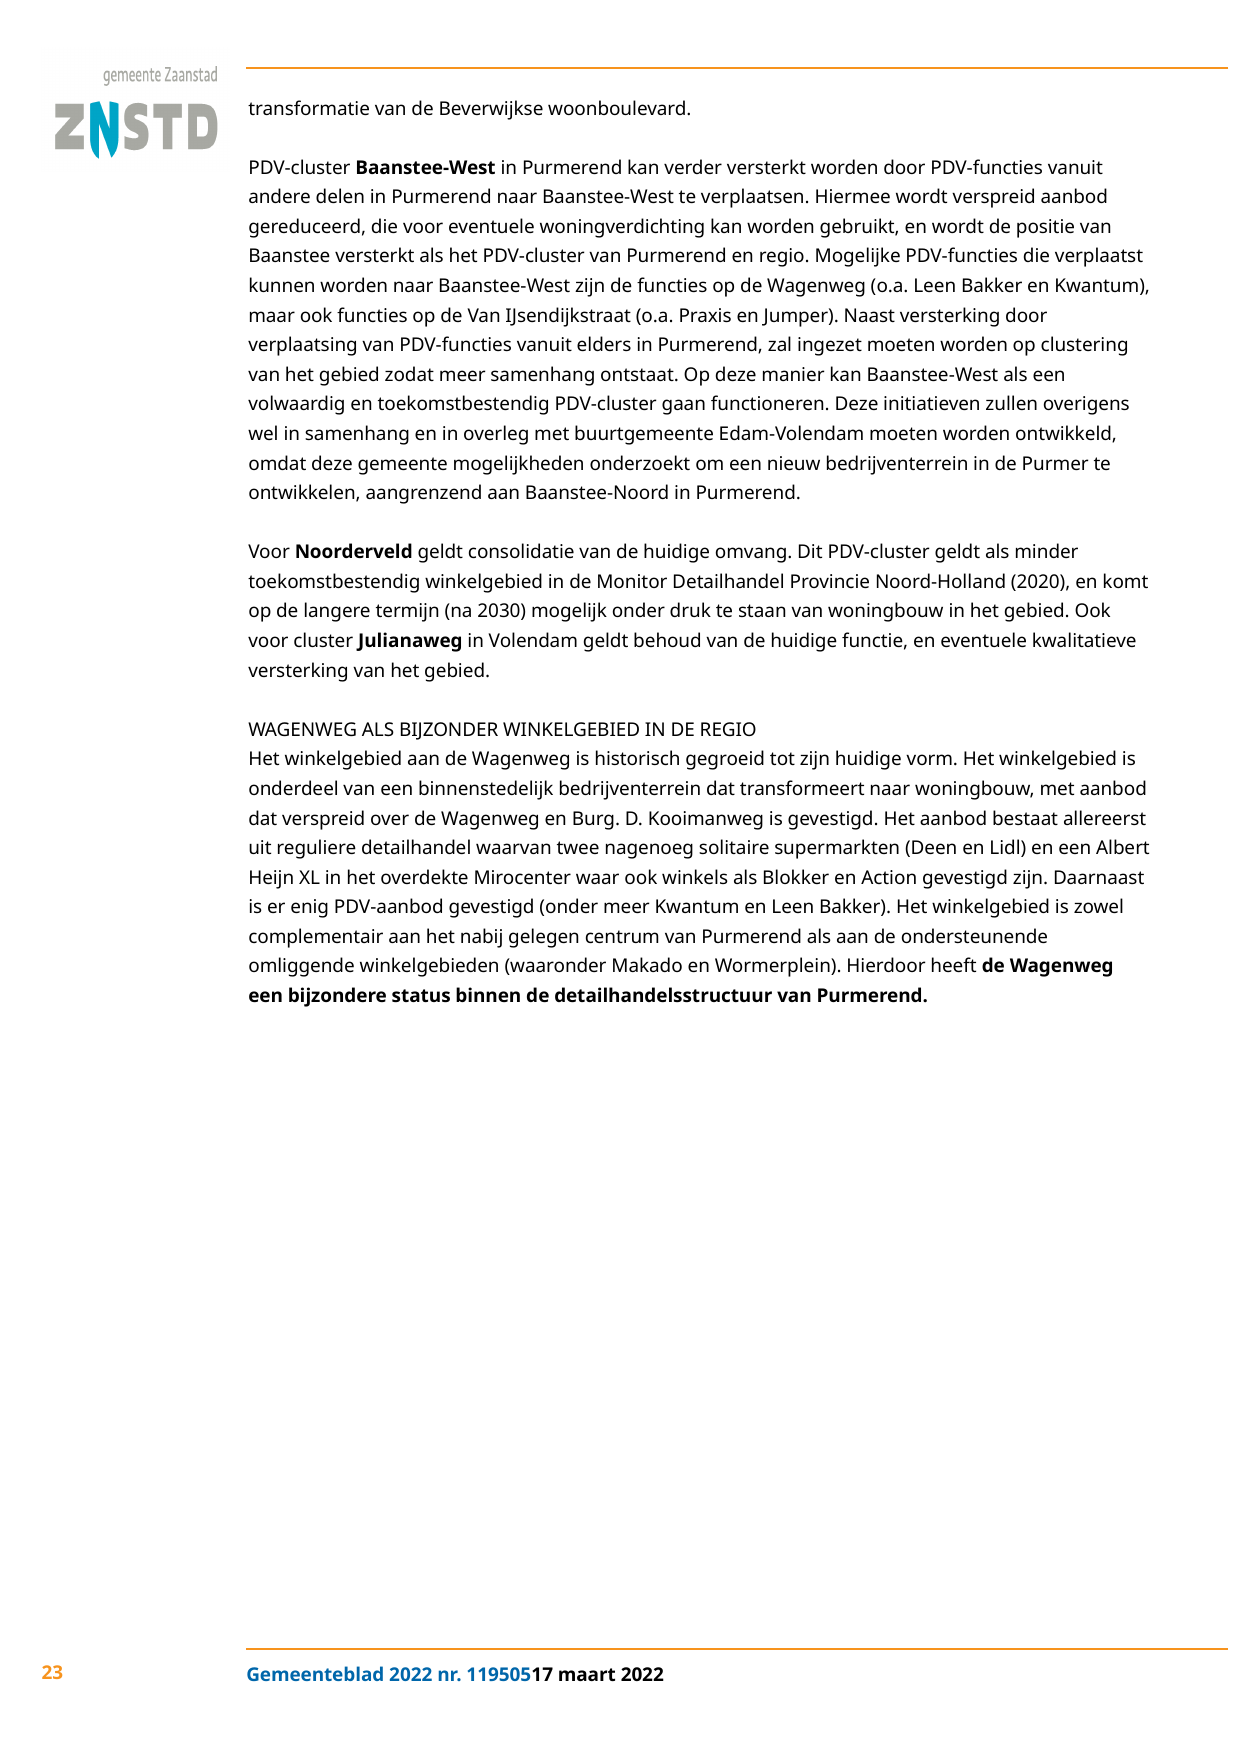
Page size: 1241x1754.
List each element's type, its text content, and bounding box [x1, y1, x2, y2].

text WAGENWEG ALS BIJZONDER WINKELGEBIED IN DE REGIO [248, 716, 1152, 742]
text transformatie van de Beverwijkse woonboulevard. [248, 95, 1152, 121]
picture [41, 47, 231, 172]
text PDV-cluster Baanstee-West in Purmerend kan verder versterkt worden door PDV-functies vanuit andere delen in Purmerend naar Baanstee-West te verplaatsen. Hiermee wordt verspreid aanbod gereduceerd, die voor eventuele woningverdichting kan worden gebruikt, en wordt de positie van Baanstee versterkt als het PDV-cluster van Purmerend en regio. Mogelijke PDV-functies die verplaatst kunnen worden naar Baanstee-West zijn de functies op de Wagenweg (o.a. Leen Bakker en Kwantum), maar ook functies op de Van IJsendijkstraat (o.a. Praxis en Jumper). Naast versterking door verplaatsing van PDV-functies vanuit elders in Purmerend, zal ingezet moeten worden op clustering van het gebied zodat meer samenhang ontstaat. Op deze manier kan Baanstee-West als een volwaardig en toekomstbestendig PDV-cluster gaan functioneren. Deze initiatieven zullen overigens wel in samenhang en in overleg met buurtgemeente Edam-Volendam moeten worden ontwikkeld, omdat deze gemeente mogelijkheden onderzoekt om een nieuw bedrijventerrein in de Purmer te ontwikkelen, aangrenzend aan Baanstee-Noord in Purmerend. [248, 154, 1152, 505]
text Het winkelgebied aan de Wagenweg is historisch gegroeid tot zijn huidige vorm. Het winkelgebied is onderdeel van een binnenstedelijk bedrijventerrein dat transformeert naar woningbouw, met aanbod dat verspreid over de Wagenweg en Burg. D. Kooimanweg is gevestigd. Het aanbod bestaat allereerst uit reguliere detailhandel waarvan twee nagenoeg solitaire supermarkten (Deen en Lidl) en een Albert Heijn XL in het overdekte Mirocenter waar ook winkels als Blokker en Action gevestigd zijn. Daarnaast is er enig PDV-aanbod gevestigd (onder meer Kwantum en Leen Bakker). Het winkelgebied is zowel complementair aan het nabij gelegen centrum van Purmerend als aan de ondersteunende omliggende winkelgebieden (waaronder Makado en Wormerplein). Hierdoor heeft de Wagenweg een bijzondere status binnen de detailhandelsstructuur van Purmerend. [248, 746, 1152, 1008]
text Voor Noorderveld geldt consolidatie van de huidige omvang. Dit PDV-cluster geldt als minder toekomstbestendig winkelgebied in de Monitor Detailhandel Provincie Noord-Holland (2020), en komt op de langere termijn (na 2030) mogelijk onder druk te staan van woningbouw in het gebied. Ook voor cluster Julianaweg in Volendam geldt behoud van de huidige functie, en eventuele kwalitatieve versterking van het gebied. [248, 538, 1152, 683]
